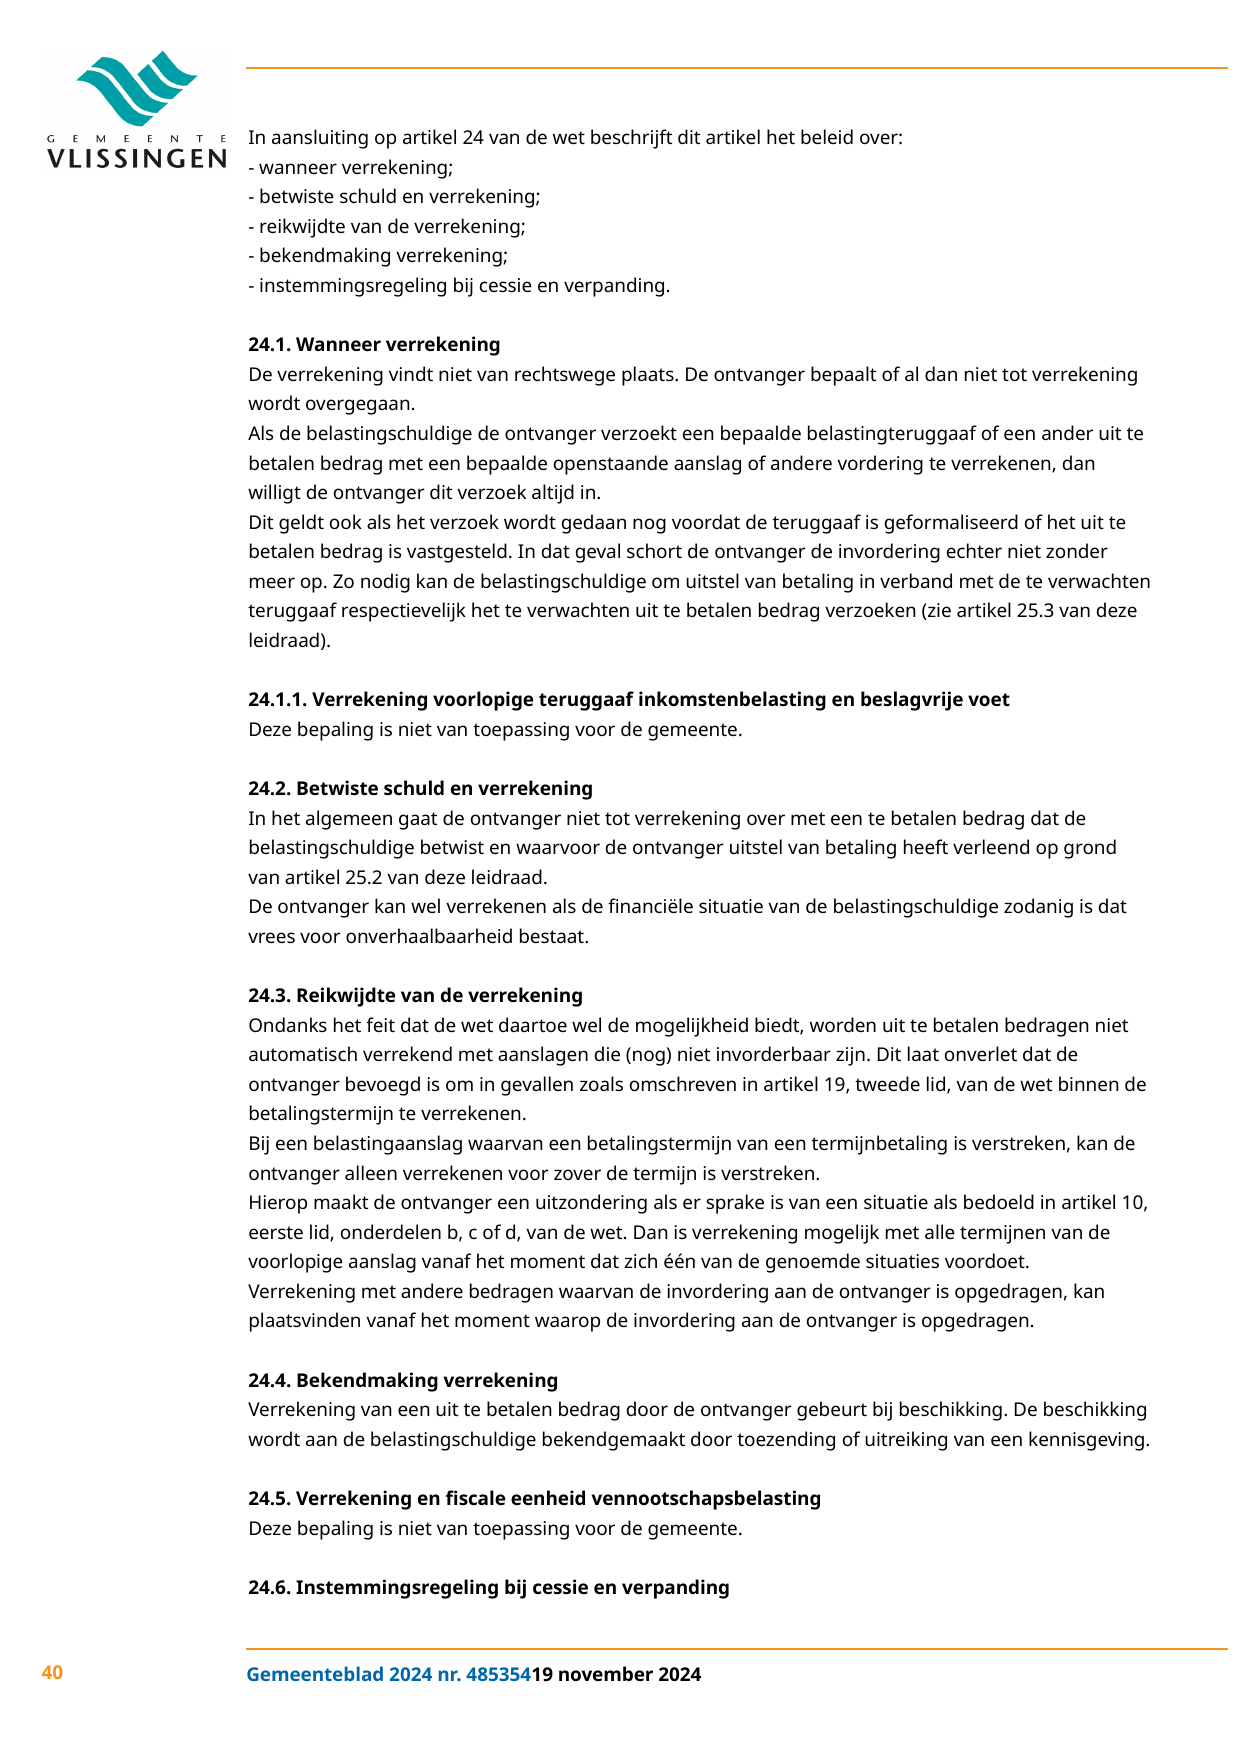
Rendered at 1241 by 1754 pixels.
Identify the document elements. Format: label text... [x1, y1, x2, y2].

text Deze bepaling is niet van toepassing voor de gemeente. [248, 1515, 1152, 1541]
text 24.4. Bekendmaking verrekening [248, 1367, 1152, 1393]
text 24.3. Reikwijdte van de verrekening [248, 982, 1152, 1008]
text 24.2. Betwiste schuld en verrekening [248, 775, 1152, 801]
text De ontvanger kan wel verrekenen als de financiële situatie van de belastingschuldige zodanig is dat vrees voor onverhaalbaarheid bestaat. [248, 893, 1152, 949]
text - instemmingsregeling bij cessie en verpanding. [248, 272, 1152, 298]
text Dit geldt ook als het verzoek wordt gedaan nog voordat de teruggaaf is geformaliseerd of het uit te betalen bedrag is vastgesteld. In dat geval schort de ontvanger de invordering echter niet zonder meer op. Zo nodig kan de belastingschuldige om uitstel van betaling in verband met de te verwachten teruggaaf respectievelijk het te verwachten uit te betalen bedrag verzoeken (zie artikel 25.3 van deze leidraad). [248, 509, 1152, 653]
text Verrekening met andere bedragen waarvan de invordering aan de ontvanger is opgedragen, kan plaatsvinden vanaf het moment waarop de invordering aan de ontvanger is opgedragen. [248, 1278, 1152, 1333]
text In aansluiting op artikel 24 van de wet beschrijft dit artikel het beleid over: [248, 124, 1152, 150]
text Bij een belastingaanslag waarvan een betalingstermijn van een termijnbetaling is verstreken, kan de ontvanger alleen verrekenen voor zover de termijn is verstreken. [248, 1130, 1152, 1186]
text 24.1. Wanneer verrekening [248, 331, 1152, 357]
picture [41, 47, 231, 172]
text In het algemeen gaat de ontvanger niet tot verrekening over met een te betalen bedrag dat de belastingschuldige betwist en waarvoor de ontvanger uitstel van betaling heeft verleend op grond van artikel 25.2 van deze leidraad. [248, 805, 1152, 890]
text De verrekening vindt niet van rechtswege plaats. De ontvanger bepaalt of al dan niet tot verrekening wordt overgegaan. [248, 361, 1152, 416]
text - reikwijdte van de verrekening; [248, 213, 1152, 239]
text - bekendmaking verrekening; [248, 243, 1152, 268]
text Deze bepaling is niet van toepassing voor de gemeente. [248, 716, 1152, 742]
text 24.6. Instemmingsregeling bij cessie en verpanding [248, 1574, 1152, 1600]
text - wanneer verrekening; [248, 154, 1152, 180]
text Hierop maakt de ontvanger een uitzondering als er sprake is van een situatie als bedoeld in artikel 10, eerste lid, onderdelen b, c of d, van de wet. Dan is verrekening mogelijk met alle termijnen van de voorlopige aanslag vanaf het moment dat zich één van de genoemde situaties voordoet. [248, 1189, 1152, 1274]
text 24.1.1. Verrekening voorlopige teruggaaf inkomstenbelasting en beslagvrije voet [248, 686, 1152, 712]
text Verrekening van een uit te betalen bedrag door de ontvanger gebeurt bij beschikking. De beschikking wordt aan de belastingschuldige bekendgemaakt door toezending of uitreiking van een kennisgeving. [248, 1396, 1152, 1452]
text 24.5. Verrekening en fiscale eenheid vennootschapsbelasting [248, 1485, 1152, 1511]
text Ondanks het feit dat de wet daartoe wel de mogelijkheid biedt, worden uit te betalen bedragen niet automatisch verrekend met aanslagen die (nog) niet invorderbaar zijn. Dit laat onverlet dat de ontvanger bevoegd is om in gevallen zoals omschreven in artikel 19, tweede lid, van de wet binnen de betalingstermijn te verrekenen. [248, 1012, 1152, 1126]
text Als de belastingschuldige de ontvanger verzoekt een bepaalde belastingteruggaaf of een ander uit te betalen bedrag met een bepaalde openstaande aanslag of andere vordering te verrekenen, dan willigt de ontvanger dit verzoek altijd in. [248, 420, 1152, 505]
text - betwiste schuld en verrekening; [248, 183, 1152, 209]
